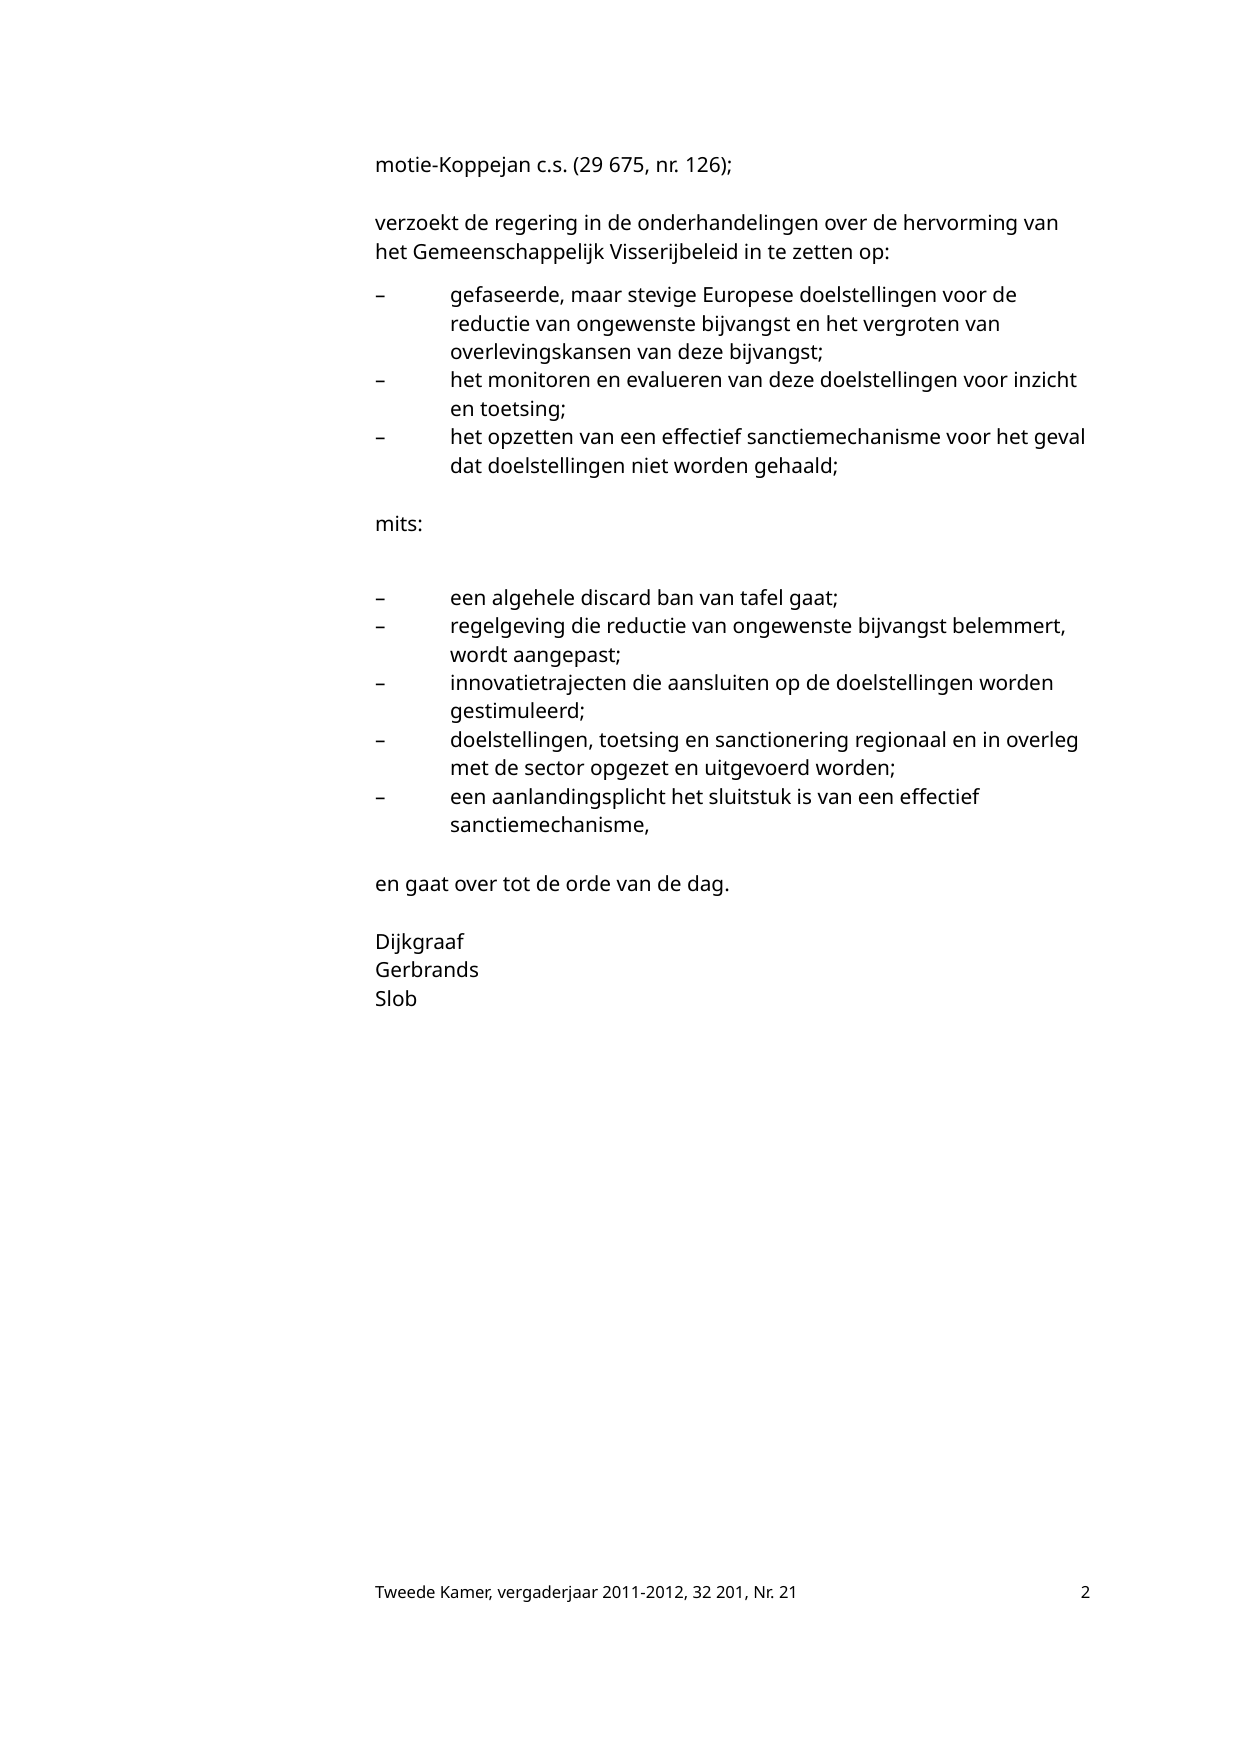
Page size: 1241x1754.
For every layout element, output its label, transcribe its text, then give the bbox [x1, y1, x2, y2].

text mits: [375, 509, 1090, 538]
text Slob [375, 984, 1090, 1012]
list gefaseerde, maar stevige Europese doelstellingen voor de reductie van ongewenste bijvangst en het vergroten van overlevingskansen van deze bijvangst; [375, 280, 1090, 366]
text verzoekt de regering in de onderhandelingen over de hervorming van het Gemeenschappelijk Visserijbeleid in te zetten op: [375, 208, 1090, 265]
list regelgeving die reductie van ongewenste bijvangst belemmert, wordt aangepast; [375, 611, 1090, 668]
list innovatietrajecten die aansluiten op de doelstellingen worden gestimuleerd; [375, 668, 1090, 725]
text Dijkgraaf [375, 927, 1090, 956]
list doelstellingen, toetsing en sanctionering regionaal en in overleg met de sector opgezet en uitgevoerd worden; [375, 725, 1090, 782]
list het opzetten van een effectief sanctiemechanisme voor het geval dat doelstellingen niet worden gehaald; [375, 422, 1090, 479]
list het monitoren en evalueren van deze doelstellingen voor inzicht en toetsing; [375, 366, 1090, 422]
list een aanlandingsplicht het sluitstuk is van een effectief sanctiemechanisme, [375, 782, 1090, 839]
text motie-Koppejan c.s. (29 675, nr. 126); [375, 150, 1090, 178]
list een algehele discard ban van tafel gaat; [375, 583, 1090, 611]
text Gerbrands [375, 956, 1090, 984]
text en gaat over tot de orde van de dag. [375, 869, 1090, 897]
